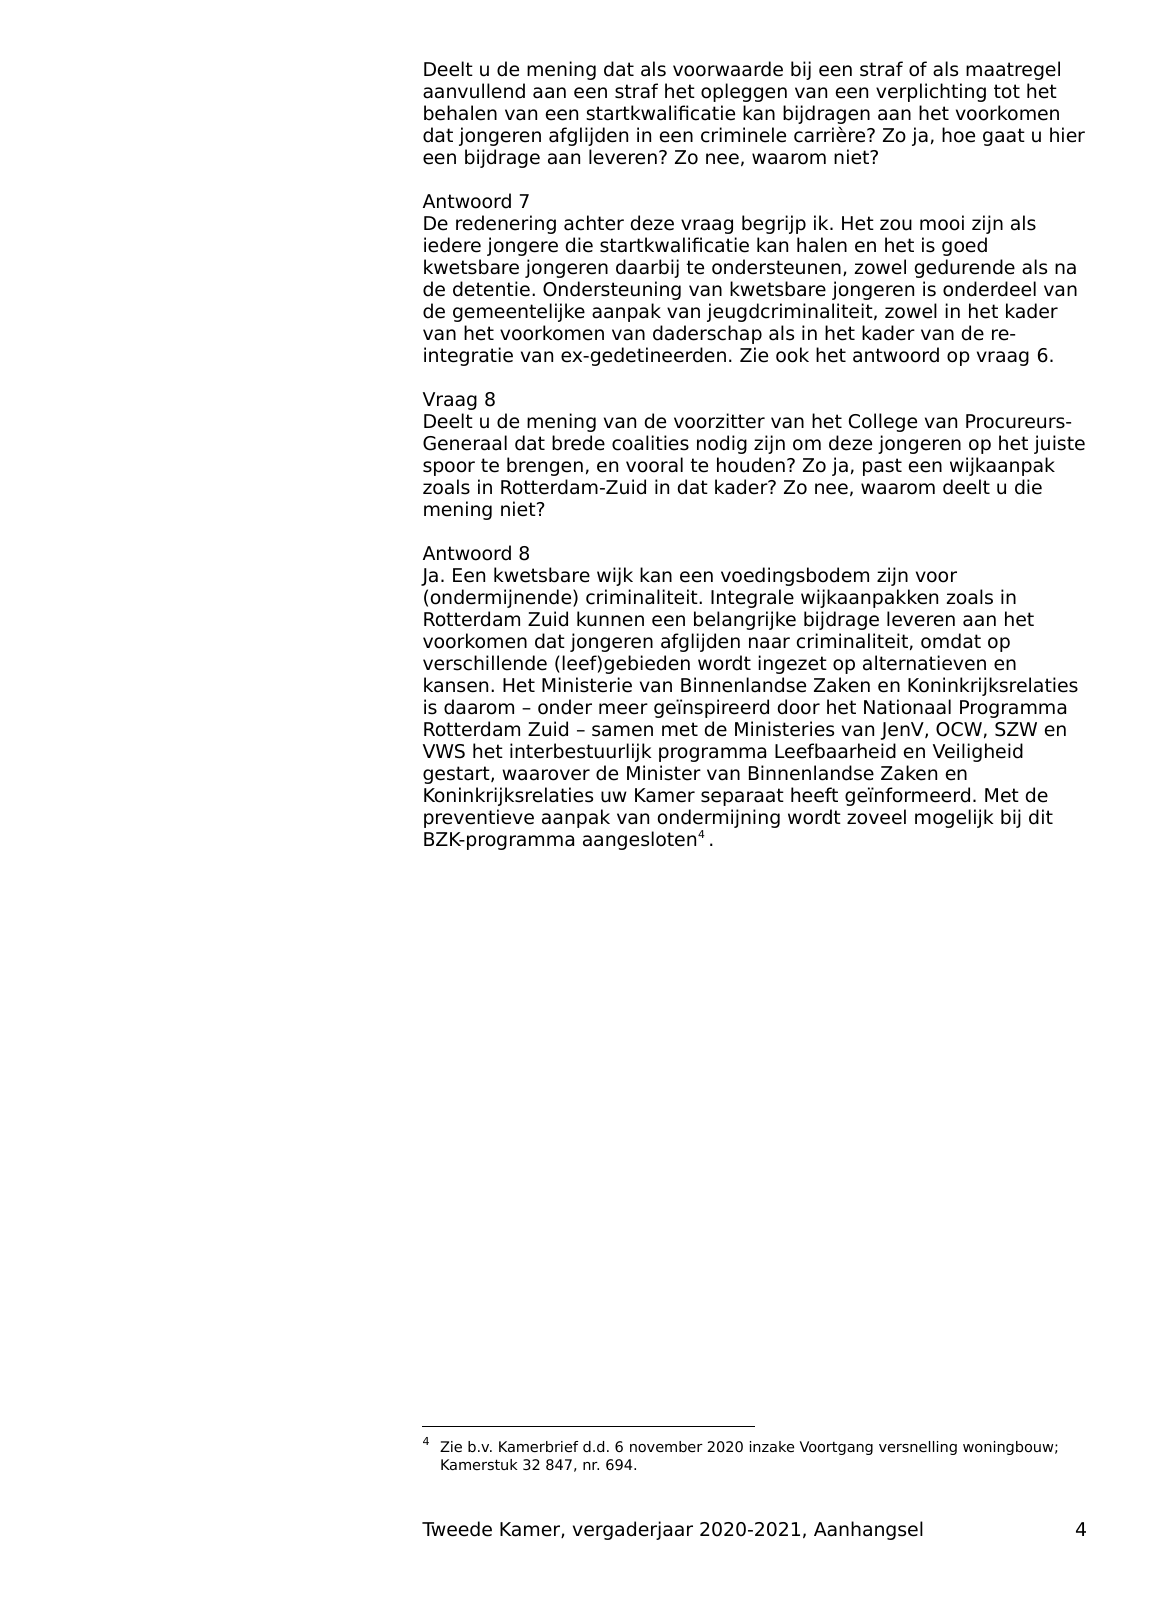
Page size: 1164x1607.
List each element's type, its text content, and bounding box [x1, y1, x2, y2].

text Ja. Een kwetsbare wijk kan een voedingsbodem zijn voor (ondermijnende) criminaliteit. Integrale wijkaanpakken zoals in Rotterdam Zuid kunnen een belangrijke bijdrage leveren aan het voorkomen dat jongeren afglijden naar criminaliteit, omdat op verschillende (leef)gebieden wordt ingezet op alternatieven en kansen. Het Ministerie van Binnenlandse Zaken en Koninkrijksrelaties is daarom – onder meer geïnspireerd door het Nationaal Programma Rotterdam Zuid – samen met de Ministeries van JenV, OCW, SZW en VWS het interbestuurlijk programma Leefbaarheid en Veiligheid gestart, waarover de Minister van Binnenlandse Zaken en Koninkrijksrelaties uw Kamer separaat heeft geïnformeerd. Met de preventieve aanpak van ondermijning wordt zoveel mogelijk bij dit BZK-programma aangesloten. [422, 565, 1087, 851]
text De redenering achter deze vraag begrijp ik. Het zou mooi zijn als iedere jongere die startkwalificatie kan halen en het is goed kwetsbare jongeren daarbij te ondersteunen, zowel gedurende als na de detentie. Ondersteuning van kwetsbare jongeren is onderdeel van de gemeentelijke aanpak van jeugdcriminaliteit, zowel in het kader van het voorkomen van daderschap als in het kader van de re-integratie van ex-gedetineerden. Zie ook het antwoord op vraag 6. [422, 213, 1087, 367]
text Antwoord 8 [422, 543, 1087, 565]
text Antwoord 7 [422, 191, 1087, 213]
text Zie b.v. Kamerbrief d.d. 6 november 2020 inzake Voortgang versnelling woningbouw; Kamerstuk 32 847, nr. 694. [422, 1435, 1087, 1474]
text Vraag 8 [422, 389, 1087, 411]
text Deelt u de mening van de voorzitter van het College van Procureurs-Generaal dat brede coalities nodig zijn om deze jongeren op het juiste spoor te brengen, en vooral te houden? Zo ja, past een wijkaanpak zoals in Rotterdam-Zuid in dat kader? Zo nee, waarom deelt u die mening niet? [422, 411, 1087, 521]
text Deelt u de mening dat als voorwaarde bij een straf of als maatregel aanvullend aan een straf het opleggen van een verplichting tot het behalen van een startkwalificatie kan bijdragen aan het voorkomen dat jongeren afglijden in een criminele carrière? Zo ja, hoe gaat u hier een bijdrage aan leveren? Zo nee, waarom niet? [422, 59, 1087, 169]
